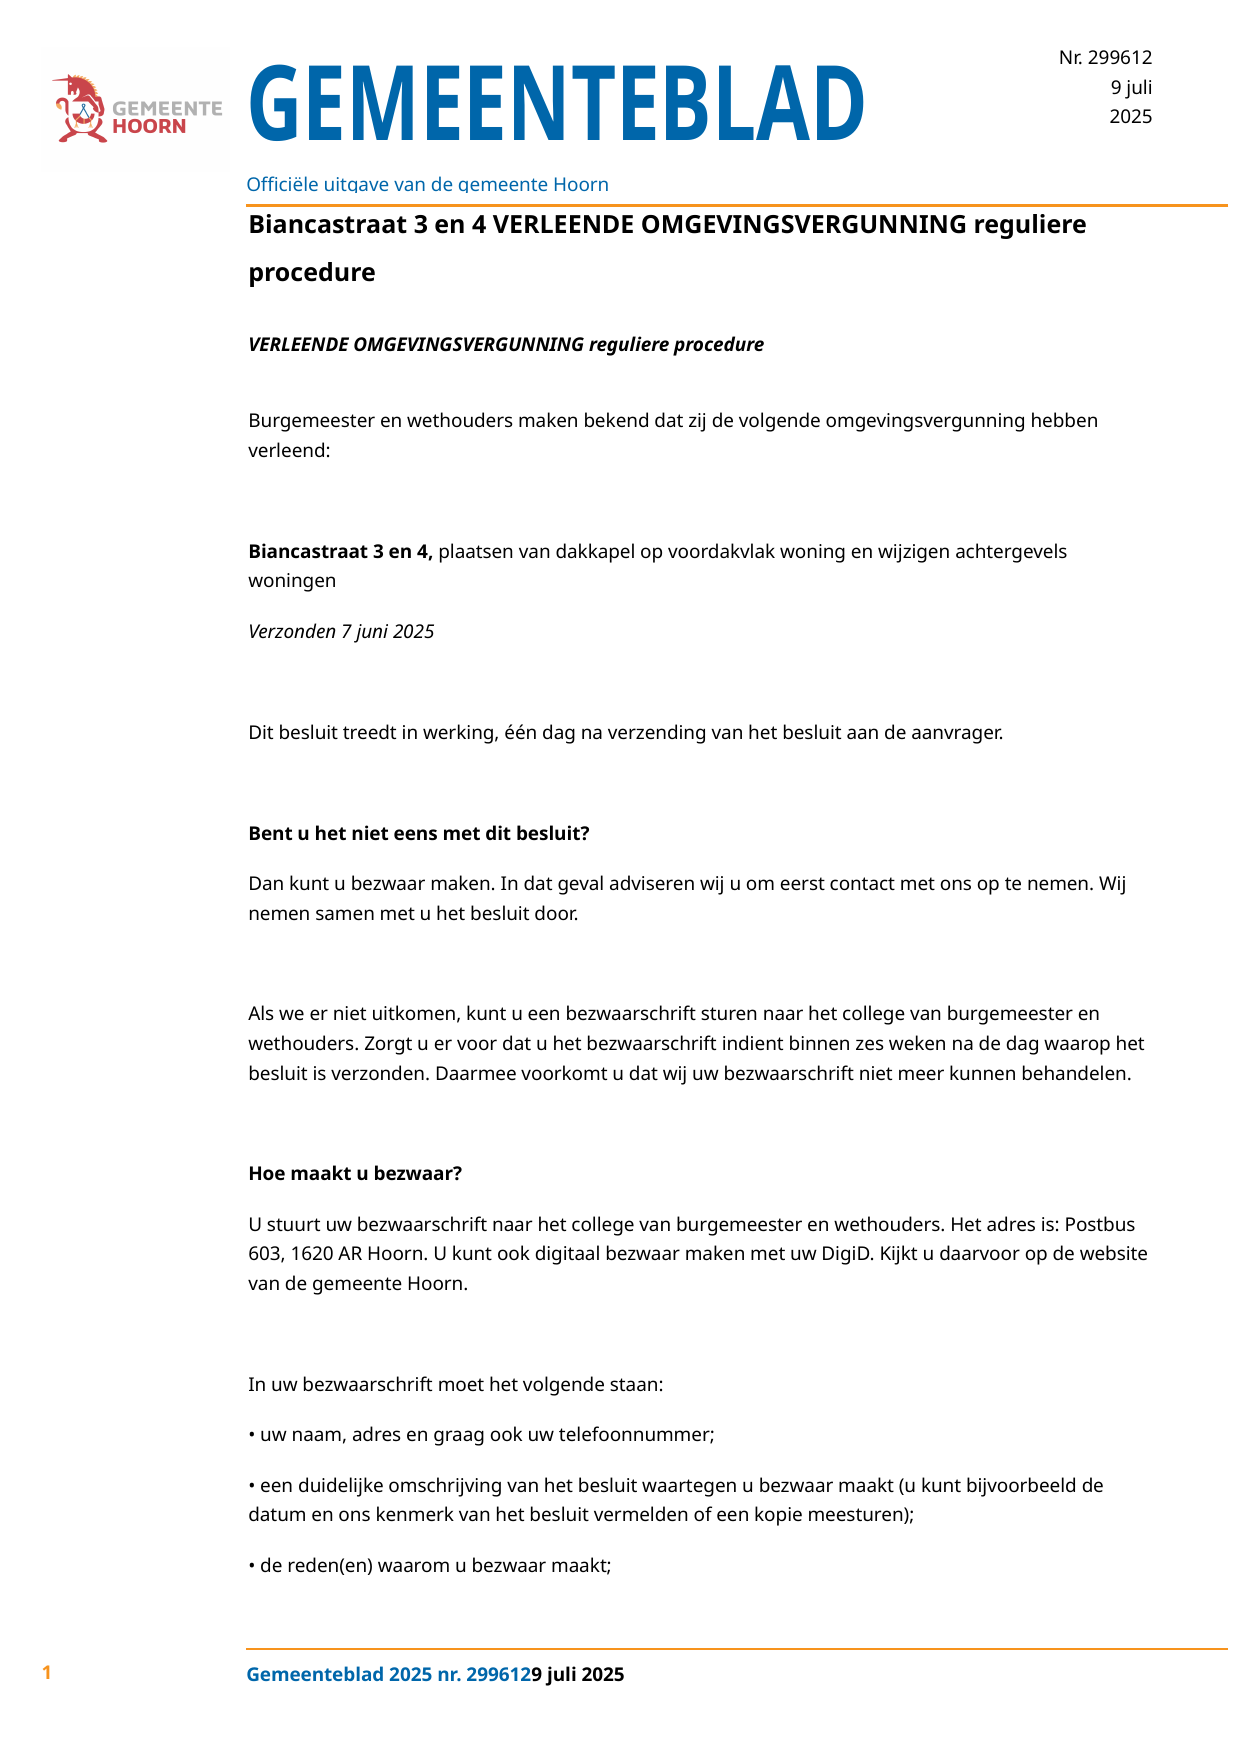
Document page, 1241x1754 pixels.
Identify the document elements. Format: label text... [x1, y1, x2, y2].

text VERLEENDE OMGEVINGSVERGUNNING reguliere procedure [248, 331, 1152, 357]
text Als we er niet uitkomen, kunt u een bezwaarschrift sturen naar het college van burgemeester en wethouders. Zorgt u er voor dat u het bezwaarschrift indient binnen zes weken na de dag waarop het besluit is verzonden. Daarmee voorkomt u dat wij uw bezwaarschrift niet meer kunnen behandelen. [248, 1001, 1152, 1085]
text Dit besluit treedt in werking, één dag na verzending van het besluit aan de aanvrager. [248, 719, 1152, 744]
text Biancastraat 3 en 4 VERLEENDE OMGEVINGSVERGUNNING reguliere procedure [248, 207, 1152, 288]
text • uw naam, adres en graag ook uw telefoonnummer; [248, 1421, 1152, 1447]
text Verzonden 7 juni 2025 [248, 618, 1152, 644]
text U stuurt uw bezwaarschrift naar het college van burgemeester en wethouders. Het adres is: Postbus 603, 1620 AR Hoorn. U kunt ook digitaal bezwaar maken met uw DigiD. Kijkt u daarvoor op de website van de gemeente Hoorn. [248, 1211, 1152, 1296]
text • een duidelijke omschrijving van het besluit waartegen u bezwaar maakt (u kunt bijvoorbeeld de datum en ons kenmerk van het besluit vermelden of een kopie meesturen); [248, 1472, 1152, 1527]
text Hoe maakt u bezwaar? [248, 1161, 1152, 1186]
text Dan kunt u bezwaar maken. In dat geval adviseren wij u om eerst contact met ons op te nemen. Wij nemen samen met u het besluit door. [248, 870, 1152, 925]
text • de reden(en) waarom u bezwaar maakt; [248, 1552, 1152, 1577]
text Biancastraat 3 en 4, plaatsen van dakkapel op voordakvlak woning en wijzigen achtergevels woningen [248, 538, 1152, 593]
text Bent u het niet eens met dit besluit? [248, 820, 1152, 845]
picture [41, 47, 231, 172]
text In uw bezwaarschrift moet het volgende staan: [248, 1371, 1152, 1397]
text Burgemeester en wethouders maken bekend dat zij de volgende omgevingsvergunning hebben verleend: [248, 408, 1152, 463]
